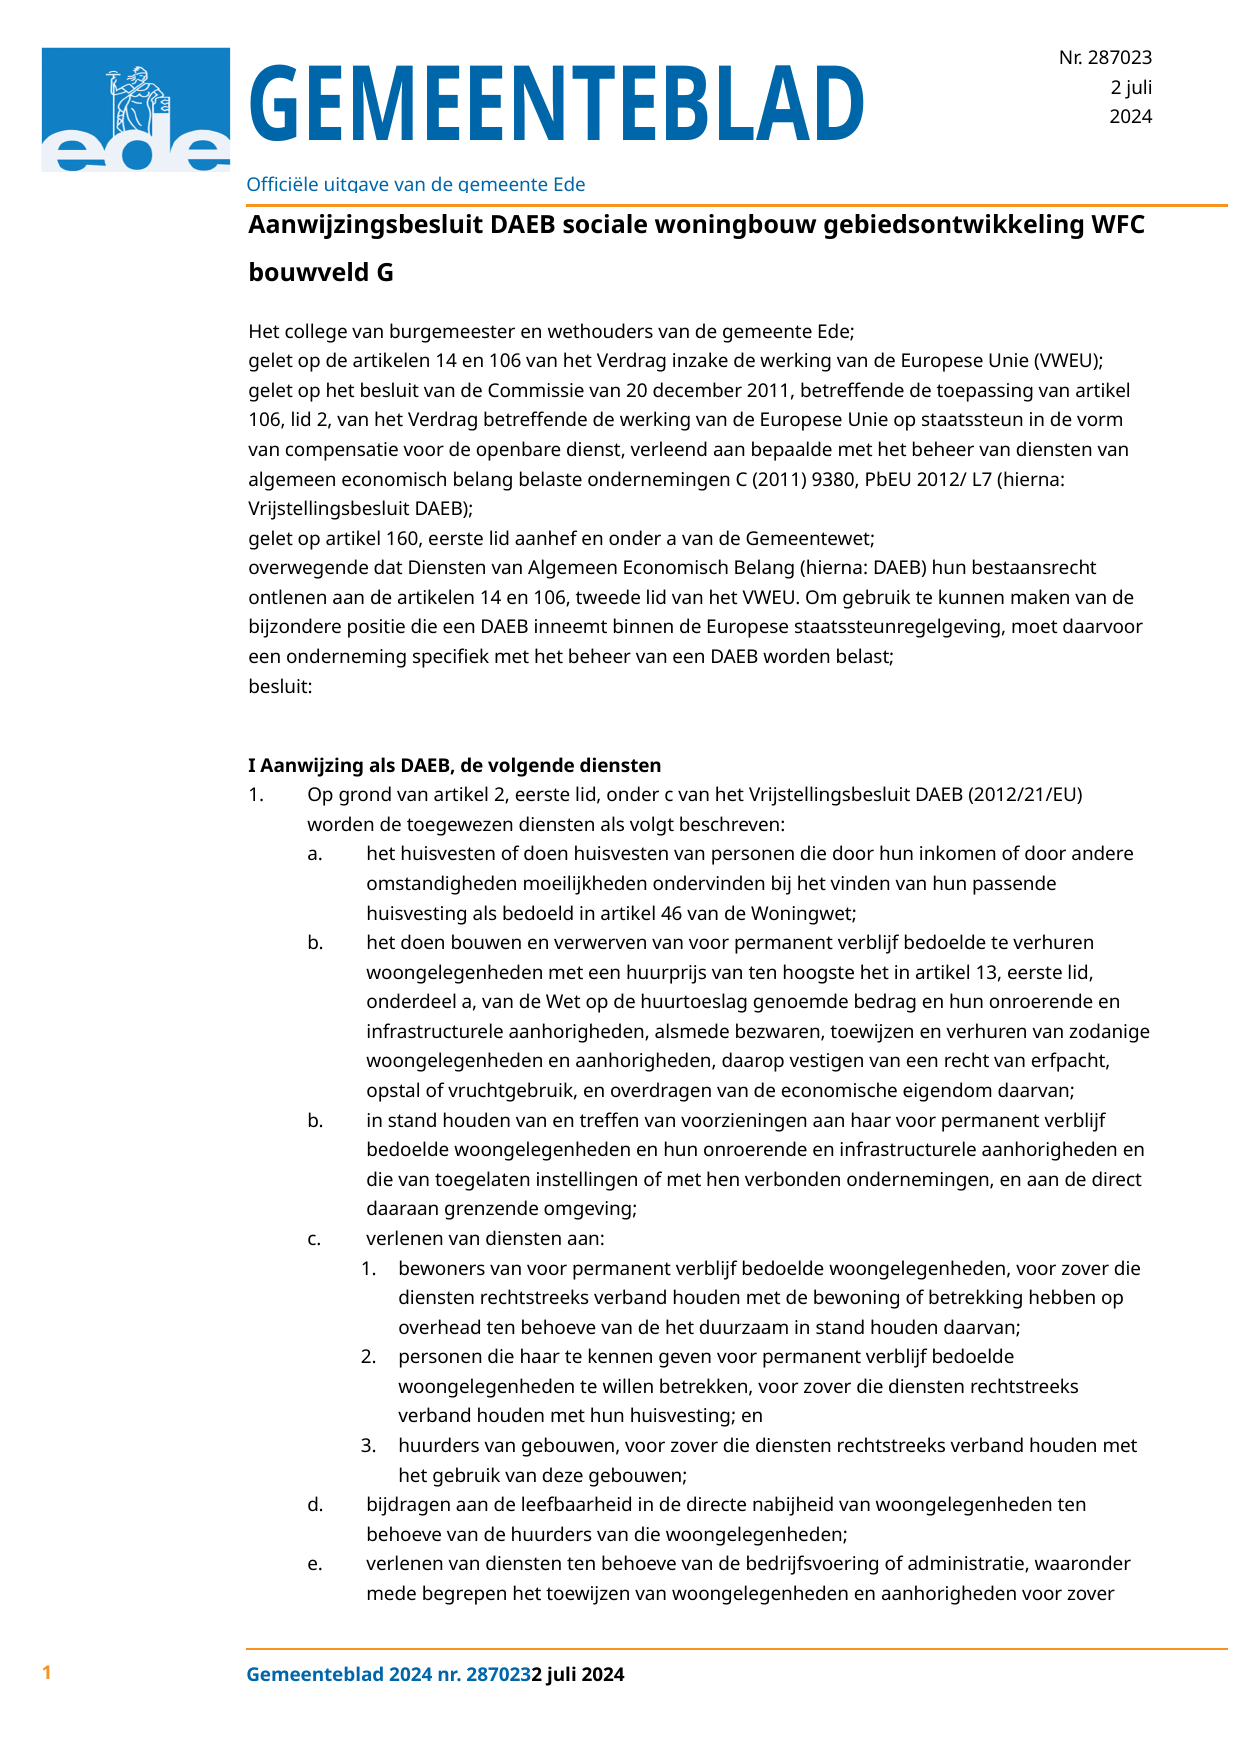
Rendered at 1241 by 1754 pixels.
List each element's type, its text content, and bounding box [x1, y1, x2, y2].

picture [41, 47, 231, 172]
list in stand houden van en treffen van voorzieningen aan haar voor permanent verblijf bedoelde woongelegenheden en hun onroerende en infrastructurele aanhorigheden en die van toegelaten instellingen of met hen verbonden ondernemingen, en aan de direct daaraan grenzende omgeving; [307, 1107, 1152, 1221]
text gelet op artikel 160, eerste lid aanhef en onder a van de Gemeentewet; [248, 525, 1152, 551]
list Op grond van artikel 2, eerste lid, onder c van het Vrijstellingsbesluit DAEB (2012/21/EU) worden de toegewezen diensten als volgt beschreven: [248, 781, 1152, 837]
list bewoners van voor permanent verblijf bedoelde woongelegenheden, voor zover die diensten rechtstreeks verband houden met de bewoning of betrekking hebben op overhead ten behoeve van de het duurzaam in stand houden daarvan; [361, 1255, 1152, 1339]
list personen die haar te kennen geven voor permanent verblijf bedoelde woongelegenheden te willen betrekken, voor zover die diensten rechtstreeks verband houden met hun huisvesting; en [361, 1343, 1152, 1428]
text Aanwijzingsbesluit DAEB sociale woningbouw gebiedsontwikkeling WFC bouwveld G [248, 207, 1152, 288]
list het doen bouwen en verwerven van voor permanent verblijf bedoelde te verhuren woongelegenheden met een huurprijs van ten hoogste het in artikel 13, eerste lid, onderdeel a, van de Wet op de huurtoeslag genoemde bedrag en hun onroerende en infrastructurele aanhorigheden, alsmede bezwaren, toewijzen en verhuren van zodanige woongelegenheden en aanhorigheden, daarop vestigen van een recht van erfpacht, opstal of vruchtgebruik, en overdragen van de economische eigendom daarvan; [307, 929, 1152, 1103]
list bijdragen aan de leefbaarheid in de directe nabijheid van woongelegenheden ten behoeve van de huurders van die woongelegenheden; [307, 1491, 1152, 1547]
text I Aanwijzing als DAEB, de volgende diensten [248, 752, 1152, 777]
list het huisvesten of doen huisvesten van personen die door hun inkomen of door andere omstandigheden moeilijkheden ondervinden bij het vinden van hun passende huisvesting als bedoeld in artikel 46 van de Woningwet; [307, 841, 1152, 925]
text Het college van burgemeester en wethouders van de gemeente Ede; [248, 318, 1152, 344]
text gelet op de artikelen 14 en 106 van het Verdrag inzake de werking van de Europese Unie (VWEU); [248, 347, 1152, 373]
text besluit: [248, 673, 1152, 699]
list verlenen van diensten ten behoeve van de bedrijfsvoering of administratie, waaronder mede begrepen het toewijzen van woongelegenheden en aanhorigheden voor zover [307, 1551, 1152, 1606]
list verlenen van diensten aan: [307, 1225, 1152, 1251]
text gelet op het besluit van de Commissie van 20 december 2011, betreffende de toepassing van artikel 106, lid 2, van het Verdrag betreffende de werking van de Europese Unie op staatssteun in de vorm van compensatie voor de openbare dienst, verleend aan bepaalde met het beheer van diensten van algemeen economisch belang belaste ondernemingen C (2011) 9380, PbEU 2012/ L7 (hierna: Vrijstellingsbesluit DAEB); [248, 377, 1152, 521]
text overwegende dat Diensten van Algemeen Economisch Belang (hierna: DAEB) hun bestaansrecht ontlenen aan de artikelen 14 en 106, tweede lid van het VWEU. Om gebruik te kunnen maken van de bijzondere positie die een DAEB inneemt binnen de Europese staatssteunregelgeving, moet daarvoor een onderneming specifiek met het beheer van een DAEB worden belast; [248, 554, 1152, 669]
list huurders van gebouwen, voor zover die diensten rechtstreeks verband houden met het gebruik van deze gebouwen; [361, 1432, 1152, 1487]
